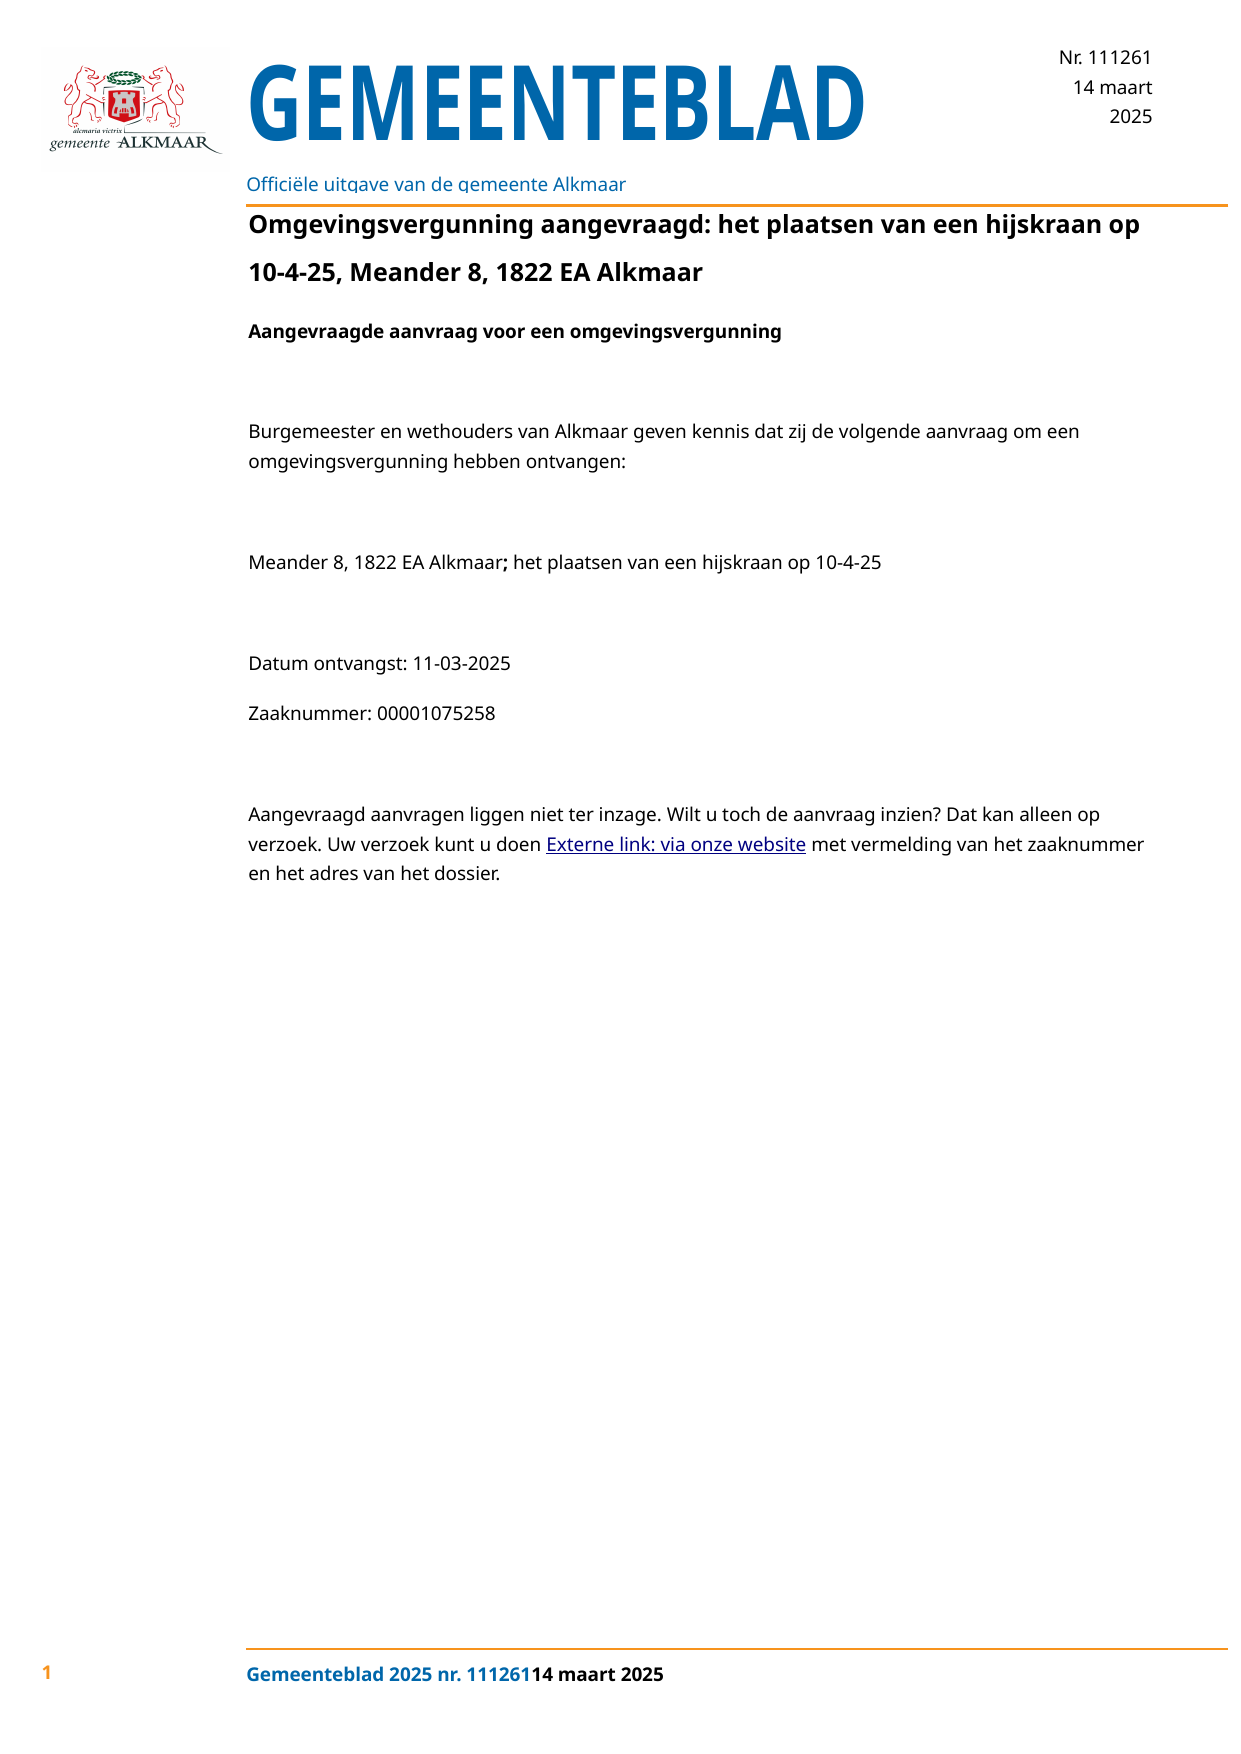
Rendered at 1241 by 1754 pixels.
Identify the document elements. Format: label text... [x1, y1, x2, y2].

picture [41, 47, 231, 172]
text Aangevraagd aanvragen liggen niet ter inzage. Wilt u toch de aanvraag inzien? Dat kan alleen op verzoek. Uw verzoek kunt u doen Externe link: via onze website met vermelding van het zaaknummer en het adres van het dossier. [248, 801, 1152, 886]
text Burgemeester en wethouders van Alkmaar geven kennis dat zij de volgende aanvraag om een omgevingsvergunning hebben ontvangen: [248, 419, 1152, 474]
text Zaaknummer: 00001075258 [248, 700, 1152, 726]
text Omgevingsvergunning aangevraagd: het plaatsen van een hijskraan op 10-4-25, Meander 8, 1822 EA Alkmaar [248, 207, 1152, 288]
text Aangevraagde aanvraag voor een omgevingsvergunning [248, 318, 1152, 344]
text Meander 8, 1822 EA Alkmaar; het plaatsen van een hijskraan op 10-4-25 [248, 549, 1152, 575]
text Datum ontvangst: 11-03-2025 [248, 650, 1152, 676]
